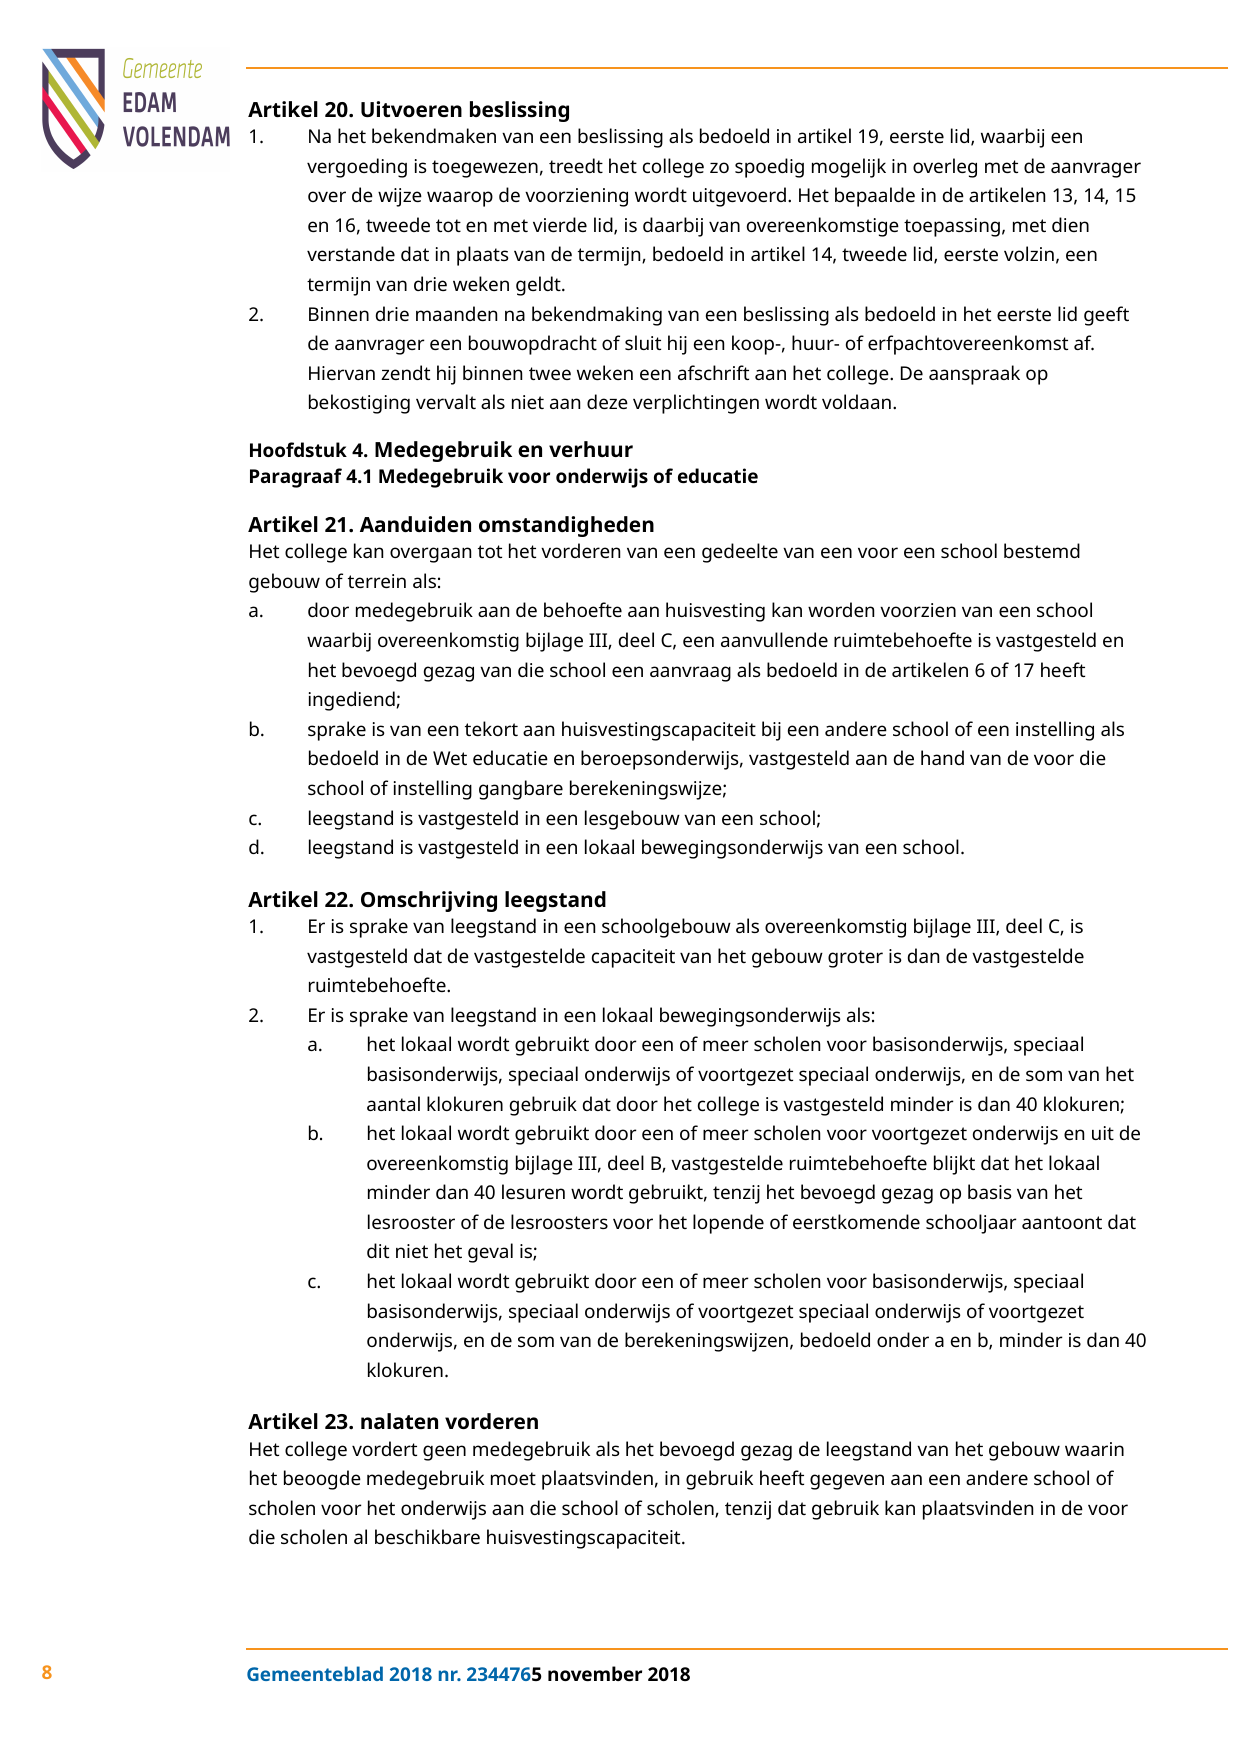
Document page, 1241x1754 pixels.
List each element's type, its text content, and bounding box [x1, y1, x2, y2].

list sprake is van een tekort aan huisvestingscapaciteit bij een andere school of een instelling als bedoeld in de Wet educatie en beroepsonderwijs, vastgesteld aan de hand van de voor die school of instelling gangbare berekeningswijze; [248, 716, 1152, 801]
text Artikel 22. Omschrijving leegstand [248, 885, 1152, 913]
text Paragraaf 4.1 Medegebruik voor onderwijs of educatie [248, 463, 1152, 489]
list Er is sprake van leegstand in een lokaal bewegingsonderwijs als: [248, 1002, 1152, 1028]
list Binnen drie maanden na bekendmaking van een beslissing als bedoeld in het eerste lid geeft de aanvrager een bouwopdracht of sluit hij een koop-, huur- of erfpachtovereenkomst af. Hiervan zendt hij binnen twee weken een afschrift aan het college. De aanspraak op bekostiging vervalt als niet aan deze verplichtingen wordt voldaan. [248, 301, 1152, 415]
list het lokaal wordt gebruikt door een of meer scholen voor basisonderwijs, speciaal basisonderwijs, speciaal onderwijs of voortgezet speciaal onderwijs of voortgezet onderwijs, en de som van de berekeningswijzen, bedoeld onder a en b, minder is dan 40 klokuren. [307, 1268, 1152, 1383]
text Hoofdstuk 4. Medegebruik en verhuur [248, 435, 1152, 463]
picture [41, 47, 231, 172]
text Het college kan overgaan tot het vorderen van een gedeelte van een voor een school bestemd gebouw of terrein als: [248, 538, 1152, 594]
list het lokaal wordt gebruikt door een of meer scholen voor voortgezet onderwijs en uit de overeenkomstig bijlage III, deel B, vastgestelde ruimtebehoefte blijkt dat het lokaal minder dan 40 lesuren wordt gebruikt, tenzij het bevoegd gezag op basis van het lesrooster of de lesroosters voor het lopende of eerstkomende schooljaar aantoont dat dit niet het geval is; [307, 1120, 1152, 1264]
list het lokaal wordt gebruikt door een of meer scholen voor basisonderwijs, speciaal basisonderwijs, speciaal onderwijs of voortgezet speciaal onderwijs, en de som van het aantal klokuren gebruik dat door het college is vastgesteld minder is dan 40 klokuren; [307, 1032, 1152, 1116]
list Na het bekendmaken van een beslissing als bedoeld in artikel 19, eerste lid, waarbij een vergoeding is toegewezen, treedt het college zo spoedig mogelijk in overleg met de aanvrager over de wijze waarop de voorziening wordt uitgevoerd. Het bepaalde in de artikelen 13, 14, 15 en 16, tweede tot en met vierde lid, is daarbij van overeenkomstige toepassing, met dien verstande dat in plaats van de termijn, bedoeld in artikel 14, tweede lid, eerste volzin, een termijn van drie weken geldt. [248, 123, 1152, 297]
text Artikel 23. nalaten vorderen [248, 1407, 1152, 1436]
list Er is sprake van leegstand in een schoolgebouw als overeenkomstig bijlage III, deel C, is vastgesteld dat de vastgestelde capaciteit van het gebouw groter is dan de vastgestelde ruimtebehoefte. [248, 913, 1152, 998]
text Artikel 20. Uitvoeren beslissing [248, 95, 1152, 123]
list leegstand is vastgesteld in een lokaal bewegingsonderwijs van een school. [248, 834, 1152, 860]
list leegstand is vastgesteld in een lesgebouw van een school; [248, 805, 1152, 831]
text Het college vordert geen medegebruik als het bevoegd gezag de leegstand van het gebouw waarin het beoogde medegebruik moet plaatsvinden, in gebruik heeft gegeven aan een andere school of scholen voor het onderwijs aan die school of scholen, tenzij dat gebruik kan plaatsvinden in de voor die scholen al beschikbare huisvestingscapaciteit. [248, 1436, 1152, 1550]
text Artikel 21. Aanduiden omstandigheden [248, 510, 1152, 538]
list door medegebruik aan de behoefte aan huisvesting kan worden voorzien van een school waarbij overeenkomstig bijlage III, deel C, een aanvullende ruimtebehoefte is vastgesteld en het bevoegd gezag van die school een aanvraag als bedoeld in de artikelen 6 of 17 heeft ingediend; [248, 598, 1152, 712]
